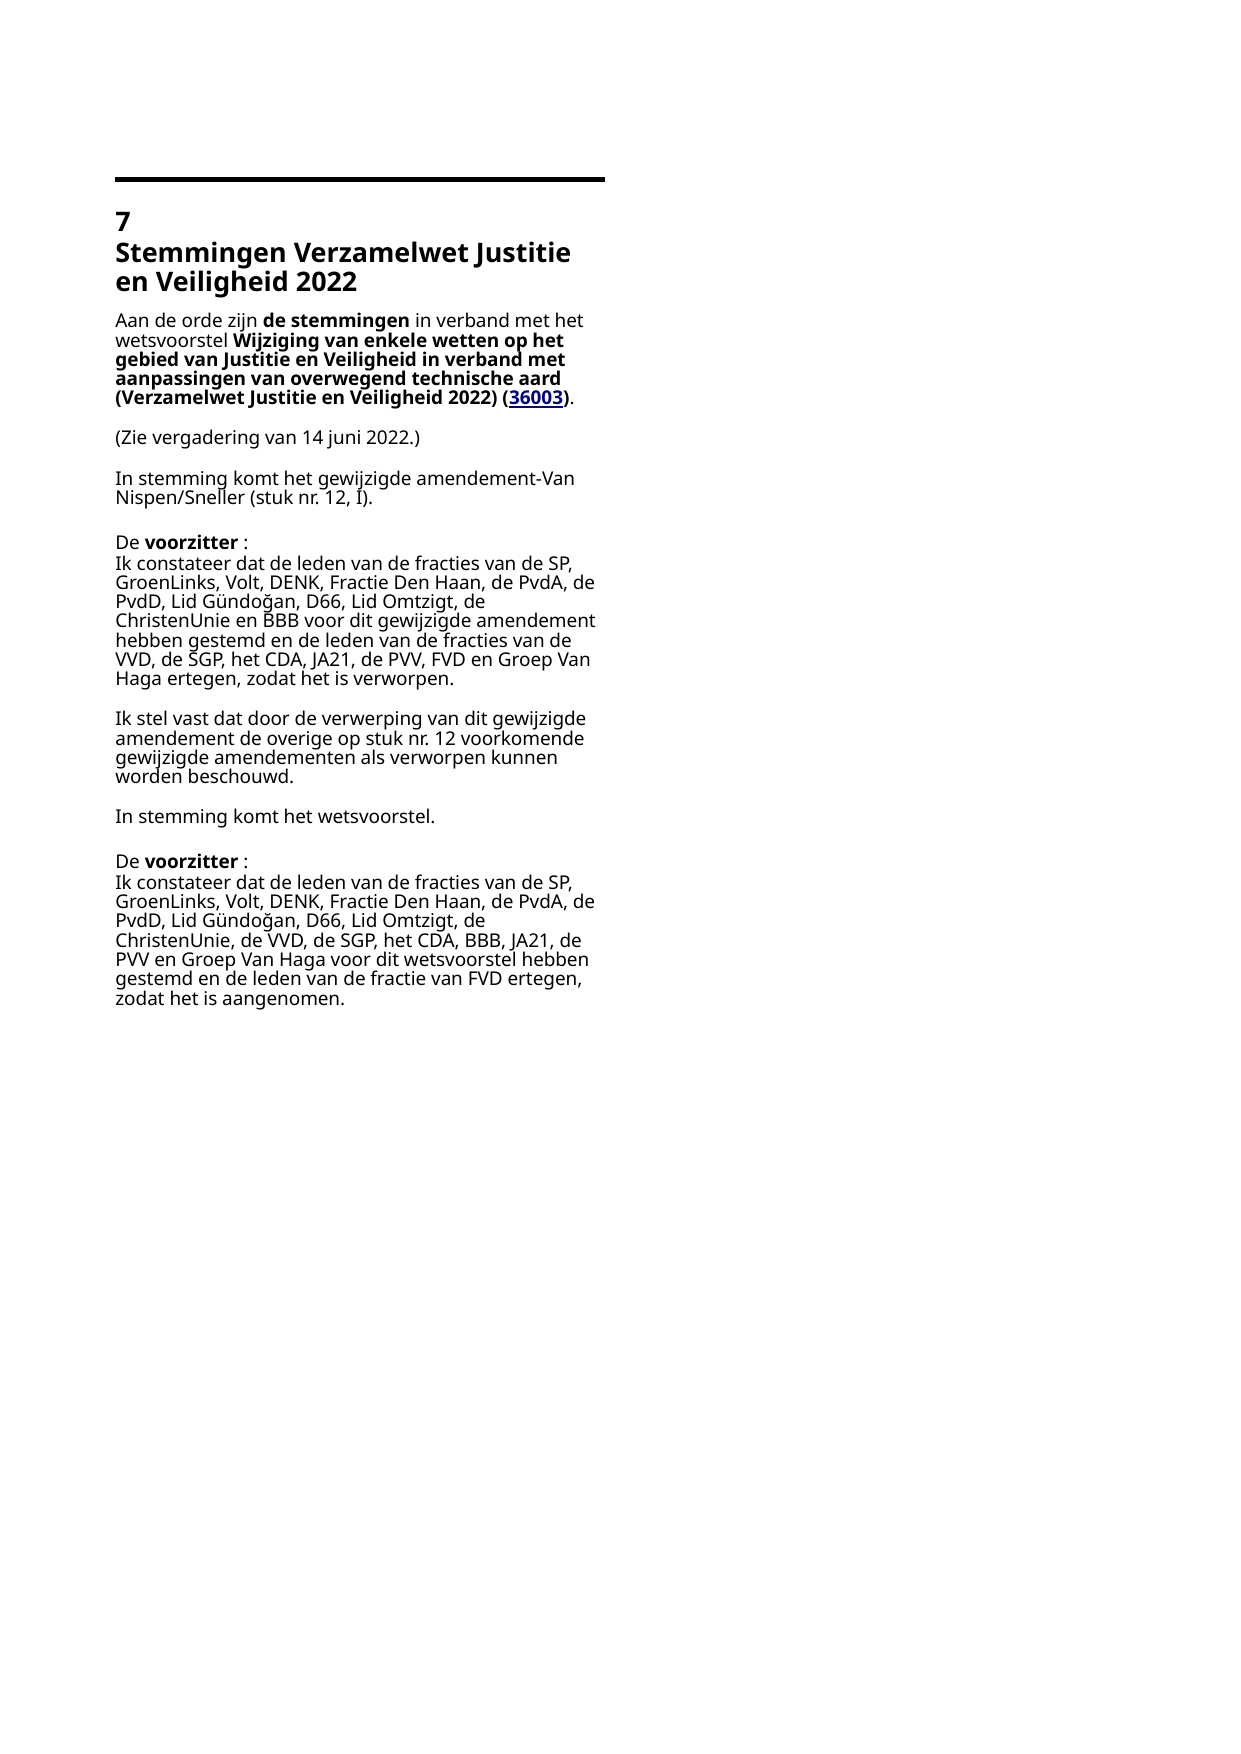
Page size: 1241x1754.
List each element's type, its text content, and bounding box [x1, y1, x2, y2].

text Ik constateer dat de leden van de fracties van de SP, GroenLinks, Volt, DENK, Fractie Den Haan, de PvdA, de PvdD, Lid Gündoğan, D66, Lid Omtzigt, de ChristenUnie, de VVD, de SGP, het CDA, BBB, JA21, de PVV en Groep Van Haga voor dit wetsvoorstel hebben gestemd en de leden van de fractie van FVD ertegen, zodat het is aangenomen. [115, 874, 605, 1009]
text De voorzitter : [115, 848, 605, 874]
text Stemmingen Verzamelwet Justitie en Veiligheid 2022 [115, 239, 605, 312]
text Ik constateer dat de leden van de fracties van de SP, GroenLinks, Volt, DENK, Fractie Den Haan, de PvdA, de PvdD, Lid Gündoğan, D66, Lid Omtzigt, de ChristenUnie en BBB voor dit gewijzigde amendement hebben gestemd en de leden van de fracties van de VVD, de SGP, het CDA, JA21, de PVV, FVD en Groep Van Haga ertegen, zodat het is verworpen. [115, 554, 605, 689]
text Ik stel vast dat door de verwerping van dit gewijzigde amendement de overige op stuk nr. 12 voorkomende gewijzigde amendementen als verworpen kunnen worden beschouwd. [115, 710, 605, 787]
text Aan de orde zijn de stemmingen in verband met het wetsvoorstel Wijziging van enkele wetten op het gebied van Justitie en Veiligheid in verband met aanpassingen van overwegend technische aard (Verzamelwet Justitie en Veiligheid 2022) (36003). [115, 312, 605, 409]
text In stemming komt het gewijzigde amendement-Van Nispen/Sneller (stuk nr. 12, I). [115, 469, 605, 508]
text (Zie vergadering van 14 juni 2022.) [115, 429, 605, 449]
text 7 [115, 203, 605, 239]
text In stemming komt het wetsvoorstel. [115, 808, 605, 827]
text De voorzitter : [115, 529, 605, 554]
